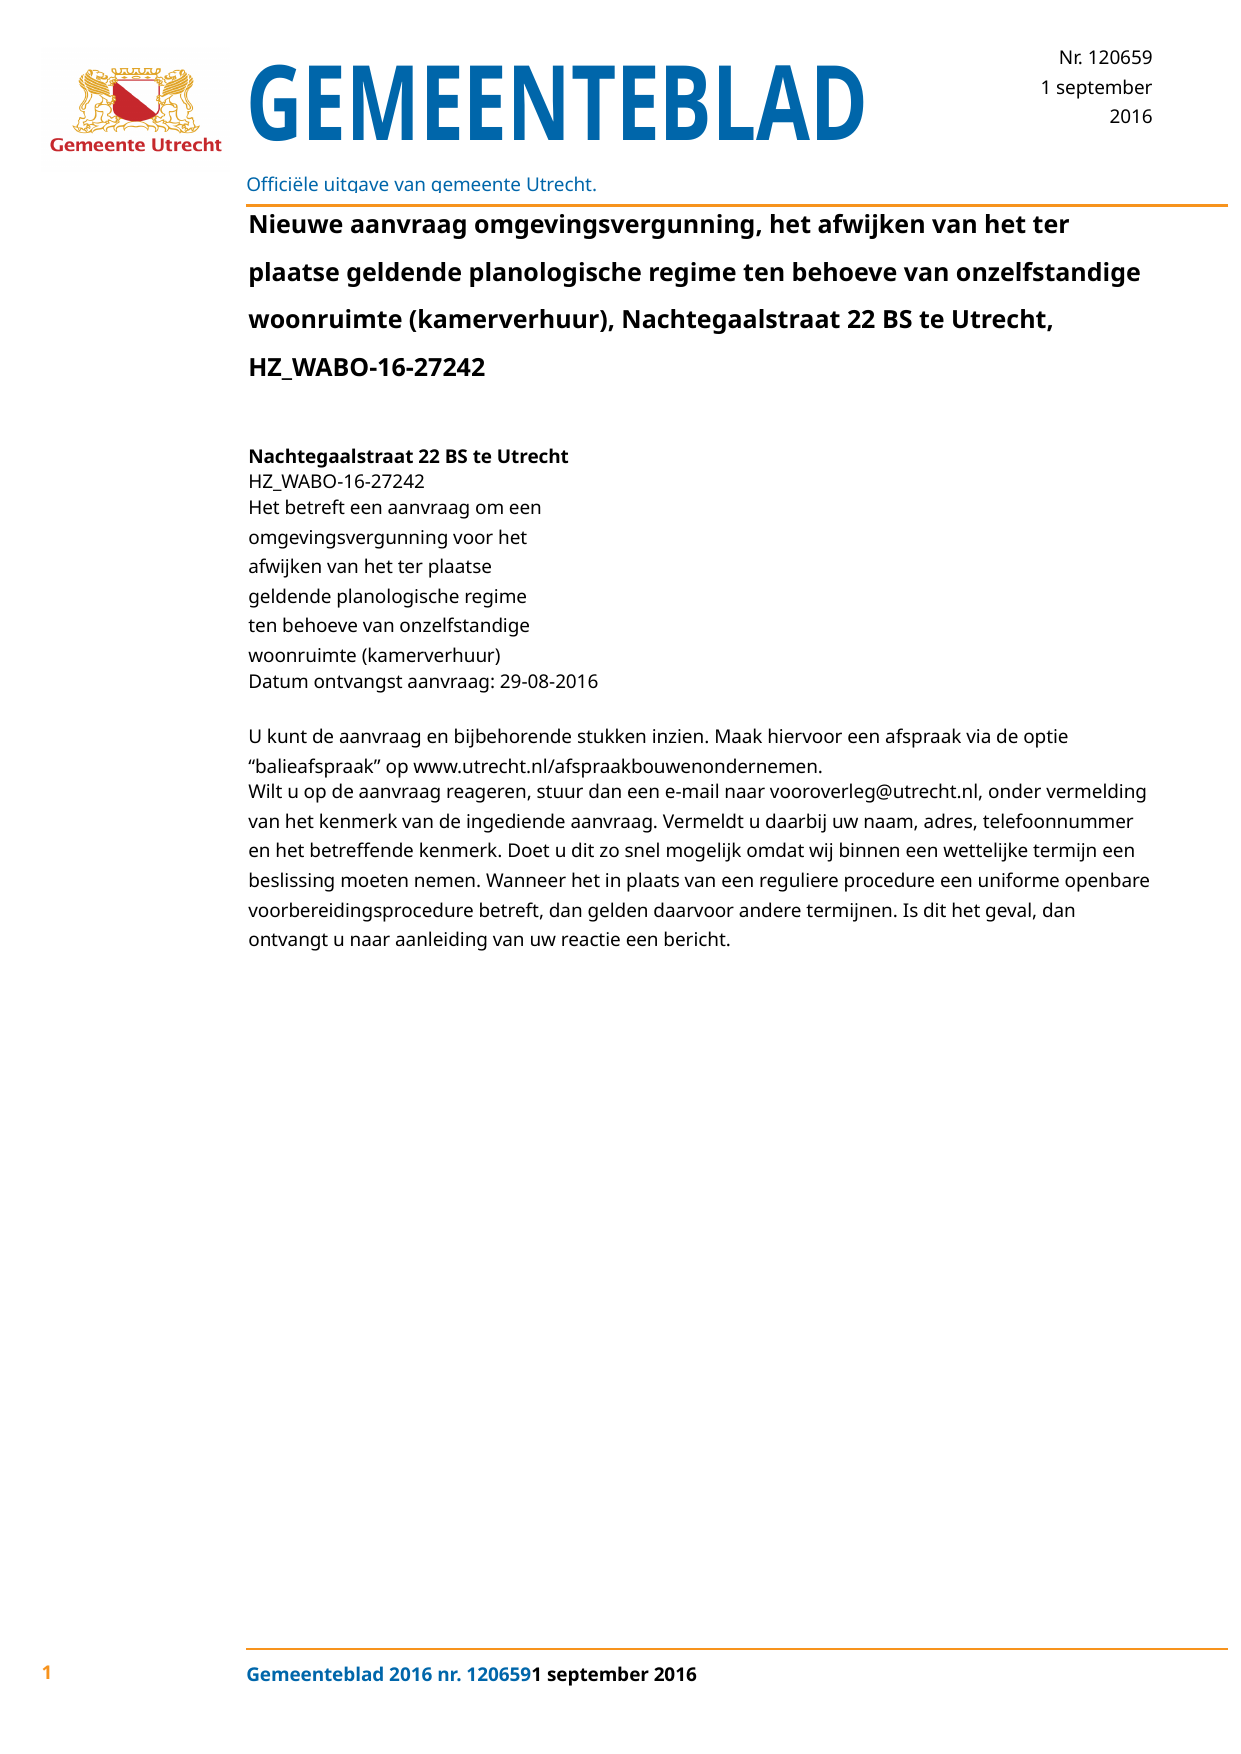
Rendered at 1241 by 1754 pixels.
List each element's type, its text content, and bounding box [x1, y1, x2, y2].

table_cell U kunt de aanvraag en bijbehorende stukken inzien. Maak hiervoor een afspraak via de optie “balieafspraak” op www.utrecht.nl/afspraakbouwenondernemen. [248, 723, 1152, 778]
picture [41, 47, 231, 172]
table_cell Wilt u op de aanvraag reageren, stuur dan een e-mail naar vooroverleg@utrecht.nl, onder vermelding van het kenmerk van de ingediende aanvraag. Vermeldt u daarbij uw naam, adres, telefoonnummer en het betreffende kenmerk. Doet u dit zo snel mogelijk omdat wij binnen een wettelijke termijn een beslissing moeten nemen. Wanneer het in plaats van een reguliere procedure een uniforme openbare voorbereidingsprocedure betreft, dan gelden daarvoor andere termijnen. Is dit het geval, dan ontvangt u naar aanleiding van uw reactie een bericht. [248, 779, 1152, 952]
table_cell HZ_WABO-16-27242 [248, 469, 1152, 494]
table_cell Datum ontvangst aanvraag: 29-08-2016 [248, 668, 1152, 723]
table_cell Het betreft een aanvraag om een omgevingsvergunning voor het afwijken van het ter plaatse geldende planologische regime ten behoeve van onzelfstandige woonruimte (kamerverhuur) [248, 494, 549, 668]
text Nieuwe aanvraag omgevingsvergunning, het afwijken van het ter plaatse geldende planologische regime ten behoeve van onzelfstandige woonruimte (kamerverhuur), Nachtegaalstraat 22 BS te Utrecht, HZ_WABO-16-27242 [248, 207, 1152, 384]
table_header Nachtegaalstraat 22 BS te Utrecht [248, 443, 1152, 468]
